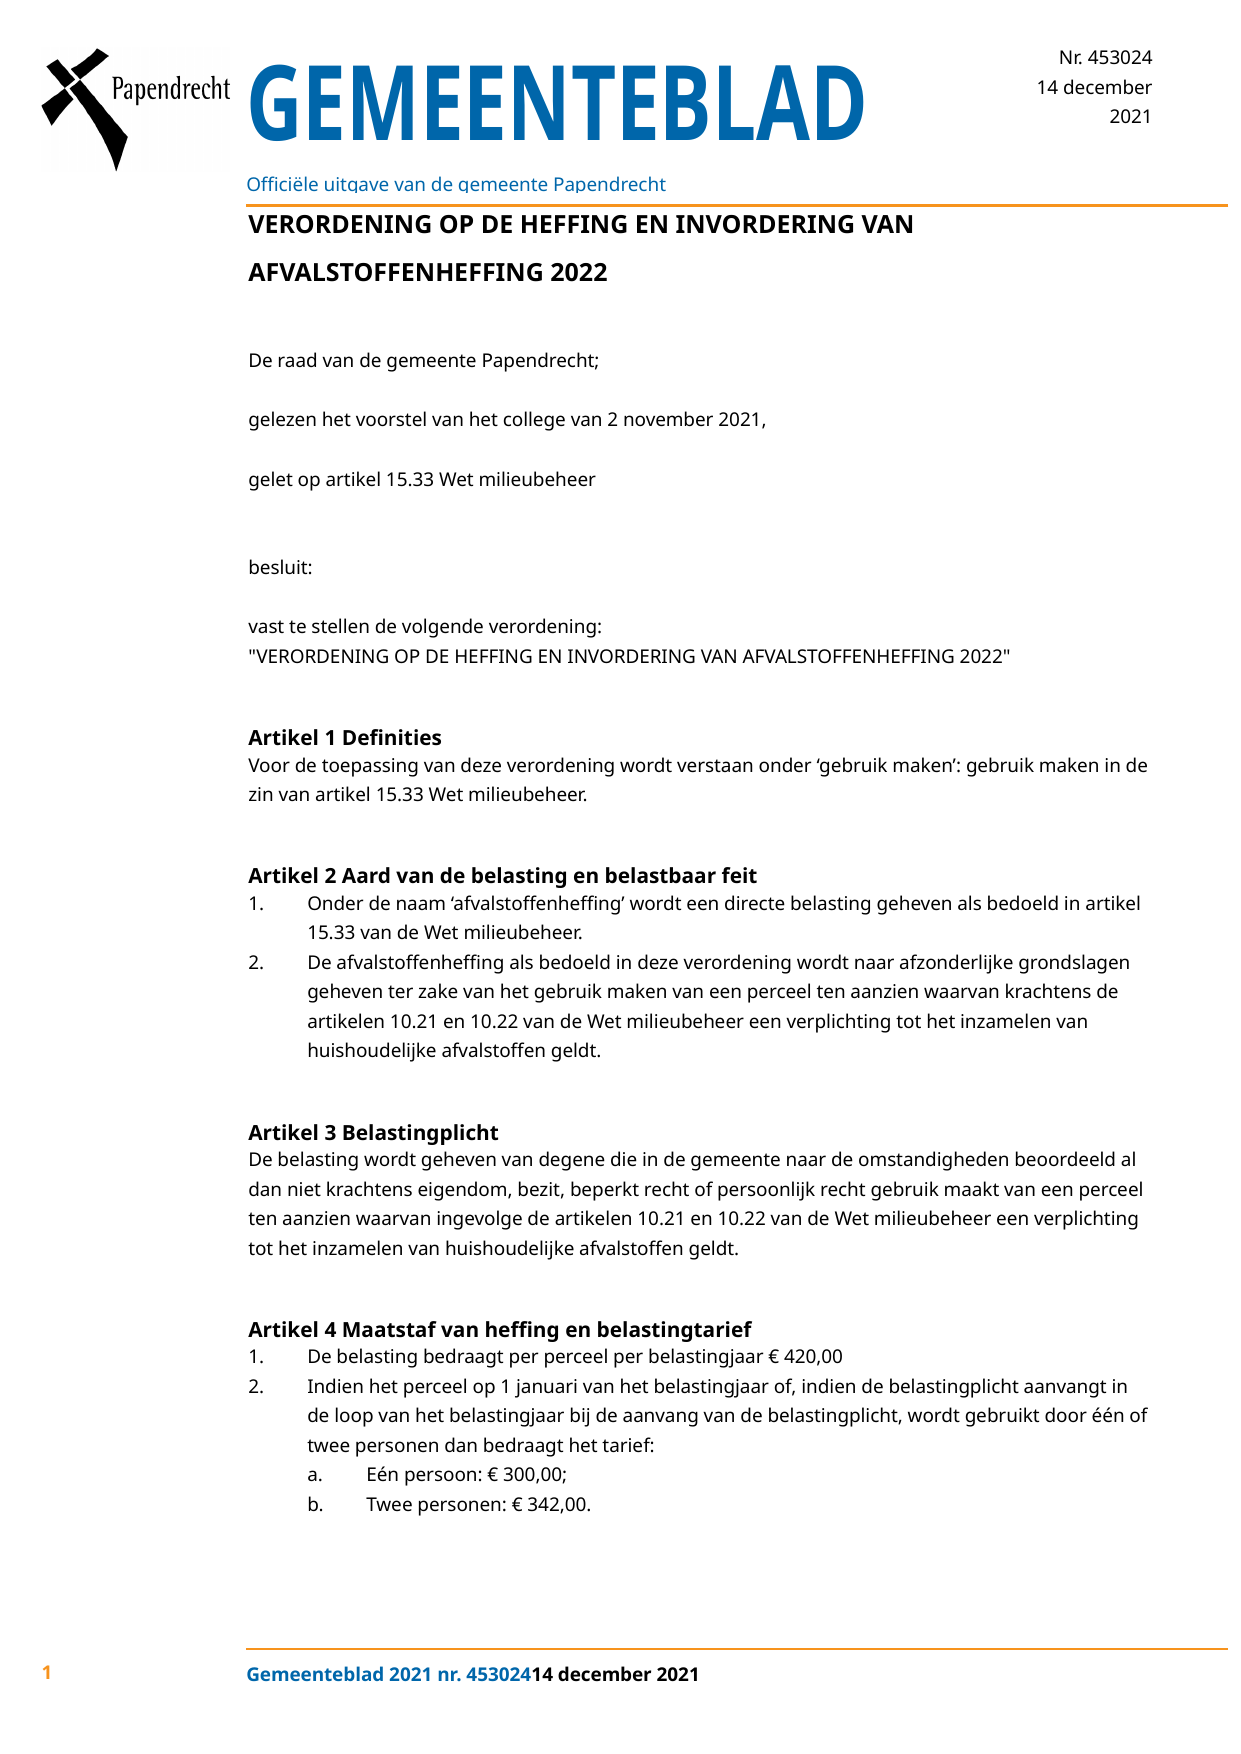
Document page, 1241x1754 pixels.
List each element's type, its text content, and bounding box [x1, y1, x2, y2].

text De belasting wordt geheven van degene die in de gemeente naar de omstandigheden beoordeeld al dan niet krachtens eigendom, bezit, beperkt recht of persoonlijk recht gebruik maakt van een perceel ten aanzien waarvan ingevolge de artikelen 10.21 en 10.22 van de Wet milieubeheer een verplichting tot het inzamelen van huishoudelijke afvalstoffen geldt. [248, 1146, 1152, 1261]
text "VERORDENING OP DE HEFFING EN INVORDERING VAN AFVALSTOFFENHEFFING 2022" [248, 643, 1152, 669]
text Voor de toepassing van deze verordening wordt verstaan onder ‘gebruik maken’: gebruik maken in de zin van artikel 15.33 Wet milieubeheer. [248, 752, 1152, 807]
text gelezen het voorstel van het college van 2 november 2021, [248, 407, 1152, 432]
text gelet op artikel 15.33 Wet milieubeheer [248, 466, 1152, 492]
list Twee personen: € 342,00. [307, 1491, 1152, 1517]
list Indien het perceel op 1 januari van het belastingjaar of, indien de belastingplicht aanvangt in de loop van het belastingjaar bij de aanvang van de belastingplicht, wordt gebruikt door één of twee personen dan bedraagt het tarief: [248, 1373, 1152, 1458]
picture [41, 47, 231, 172]
text VERORDENING OP DE HEFFING EN INVORDERING VAN AFVALSTOFFENHEFFING 2022 [248, 207, 1152, 288]
list De afvalstoffenheffing als bedoeld in deze verordening wordt naar afzonderlijke grondslagen geheven ter zake van het gebruik maken van een perceel ten aanzien waarvan krachtens de artikelen 10.21 en 10.22 van de Wet milieubeheer een verplichting tot het inzamelen van huishoudelijke afvalstoffen geldt. [248, 949, 1152, 1063]
text Artikel 2 Aard van de belasting en belastbaar feit [248, 861, 1152, 890]
list Onder de naam ‘afvalstoffenheffing’ wordt een directe belasting geheven als bedoeld in artikel 15.33 van de Wet milieubeheer. [248, 890, 1152, 945]
text Artikel 3 Belastingplicht [248, 1118, 1152, 1146]
text Artikel 4 Maatstaf van heffing en belastingtarief [248, 1315, 1152, 1343]
list Eén persoon: € 300,00; [307, 1462, 1152, 1487]
text besluit: [248, 554, 1152, 580]
text Artikel 1 Definities [248, 723, 1152, 752]
list De belasting bedraagt per perceel per belastingjaar € 420,00 [248, 1343, 1152, 1369]
text De raad van de gemeente Papendrecht; [248, 347, 1152, 373]
text vast te stellen de volgende verordening: [248, 614, 1152, 639]
